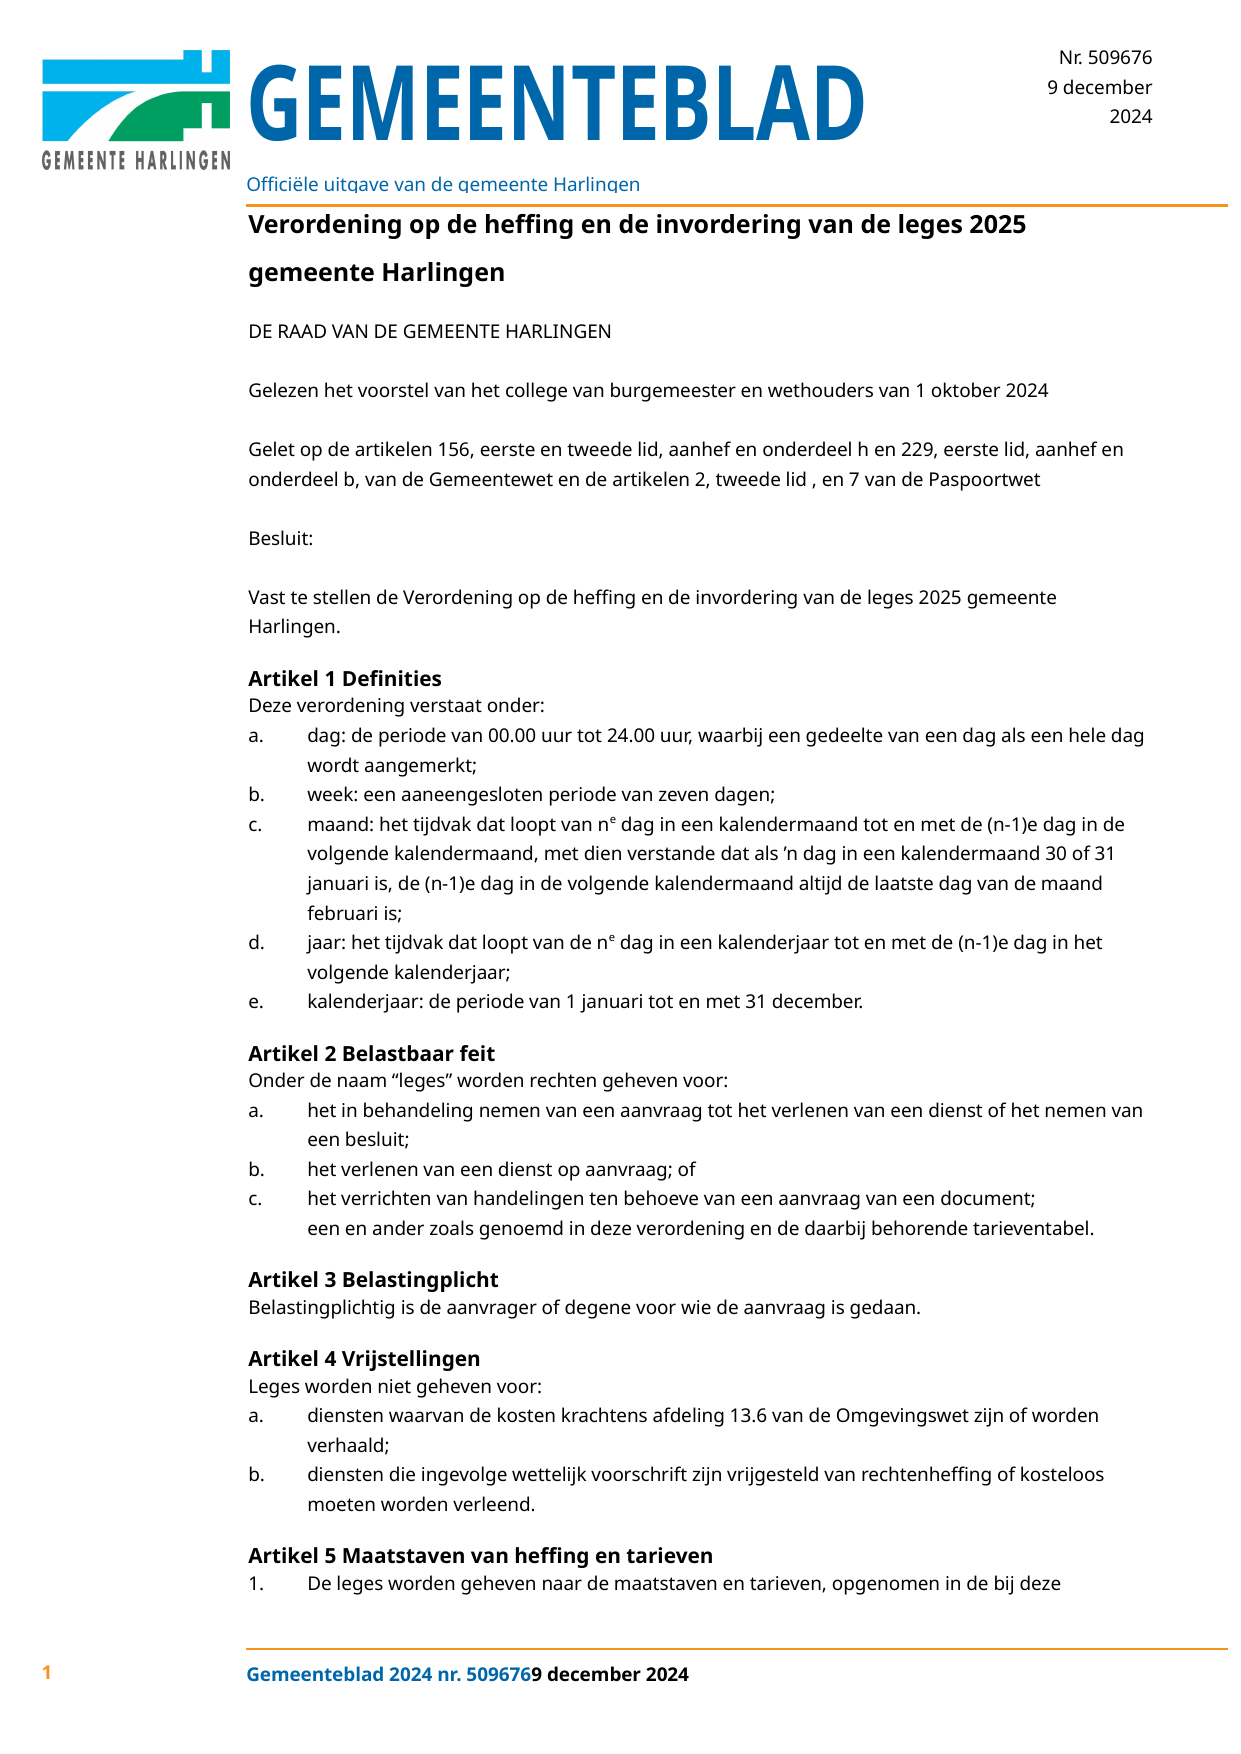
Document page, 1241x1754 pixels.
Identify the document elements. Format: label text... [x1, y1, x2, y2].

picture [41, 47, 231, 172]
text Leges worden niet geheven voor: [248, 1373, 1152, 1399]
text Vast te stellen de Verordening op de heffing en de invordering van de leges 2025 gemeente Harlingen. [248, 584, 1152, 639]
list kalenderjaar: de periode van 1 januari tot en met 31 december. [248, 988, 1152, 1014]
text Artikel 5 Maatstaven van heffing en tarieven [248, 1542, 1152, 1570]
text Artikel 3 Belastingplicht [248, 1266, 1152, 1294]
list het in behandeling nemen van een aanvraag tot het verlenen van een dienst of het nemen van een besluit; [248, 1097, 1152, 1152]
list dag: de periode van 00.00 uur tot 24.00 uur, waarbij een gedeelte van een dag als een hele dag wordt aangemerkt; [248, 722, 1152, 777]
list jaar: het tijdvak dat loopt van de ne dag in een kalenderjaar tot en met de (n-1)e dag in het volgende kalenderjaar; [248, 929, 1152, 984]
text Artikel 4 Vrijstellingen [248, 1344, 1152, 1373]
text Gelezen het voorstel van het college van burgemeester en wethouders van 1 oktober 2024 [248, 377, 1152, 403]
list diensten die ingevolge wettelijk voorschrift zijn vrijgesteld van rechtenheffing of kosteloos moeten worden verleend. [248, 1462, 1152, 1517]
text Onder de naam “leges” worden rechten geheven voor: [248, 1067, 1152, 1093]
text Gelet op de artikelen 156, eerste en tweede lid, aanhef en onderdeel h en 229, eerste lid, aanhef en onderdeel b, van de Gemeentewet en de artikelen 2, tweede lid , en 7 van de Paspoortwet [248, 436, 1152, 492]
text Verordening op de heffing en de invordering van de leges 2025 gemeente Harlingen [248, 207, 1152, 288]
list De leges worden geheven naar de maatstaven en tarieven, opgenomen in de bij deze [248, 1570, 1152, 1596]
list het verlenen van een dienst op aanvraag; of [248, 1156, 1152, 1182]
text Besluit: [248, 525, 1152, 551]
text DE RAAD VAN DE GEMEENTE HARLINGEN [248, 318, 1152, 344]
list een en ander zoals genoemd in deze verordening en de daarbij behorende tarieventabel. [248, 1215, 1152, 1241]
list diensten waarvan de kosten krachtens afdeling 13.6 van de Omgevingswet zijn of worden verhaald; [248, 1402, 1152, 1458]
text Belastingplichtig is de aanvrager of degene voor wie de aanvraag is gedaan. [248, 1294, 1152, 1320]
list week: een aaneengesloten periode van zeven dagen; [248, 781, 1152, 807]
text Artikel 1 Definities [248, 664, 1152, 693]
list maand: het tijdvak dat loopt van ne dag in een kalendermaand tot en met de (n-1)e dag in de volgende kalendermaand, met dien verstande dat als ’n dag in een kalendermaand 30 of 31 januari is, de (n-1)e dag in de volgende kalendermaand altijd de laatste dag van de maand februari is; [248, 811, 1152, 925]
list het verrichten van handelingen ten behoeve van een aanvraag van een document; [248, 1186, 1152, 1211]
text Artikel 2 Belastbaar feit [248, 1039, 1152, 1067]
text Deze verordening verstaat onder: [248, 693, 1152, 718]
